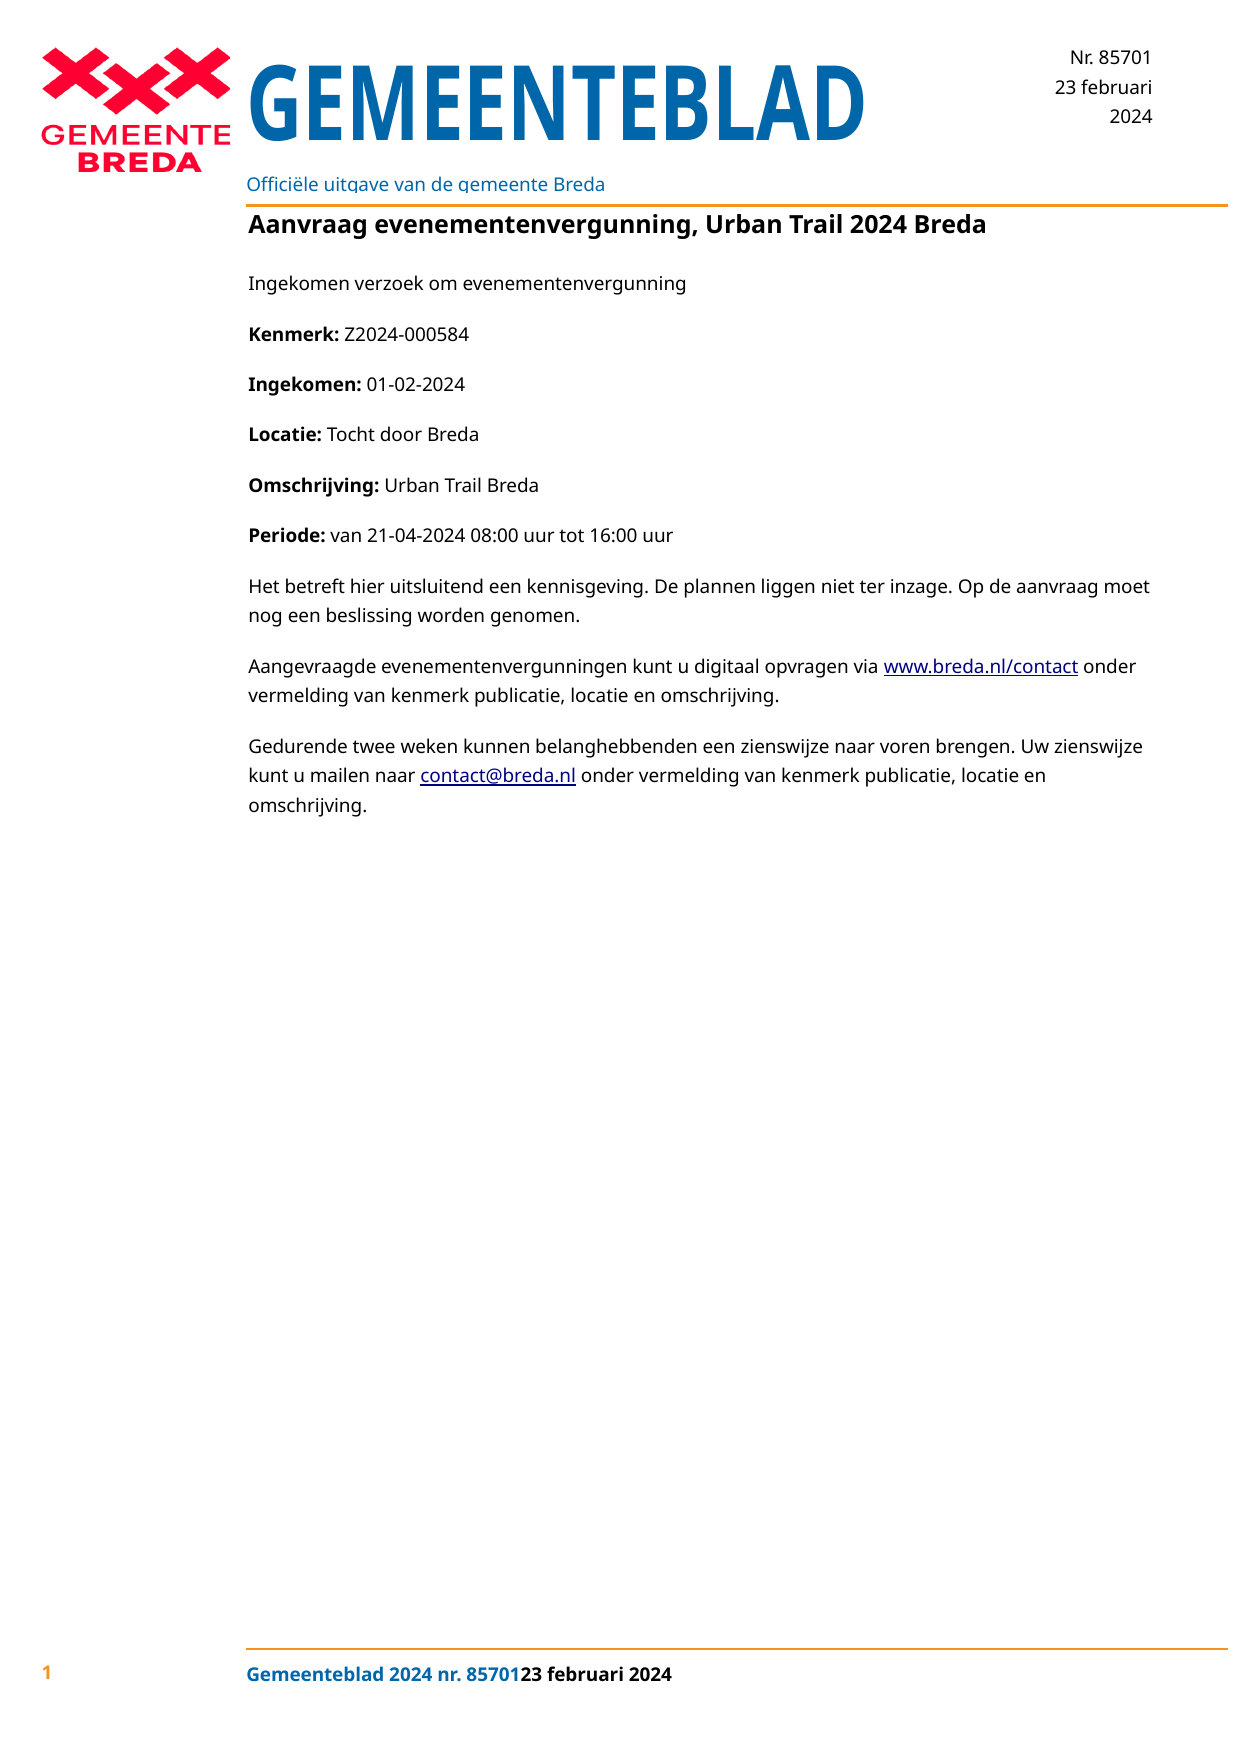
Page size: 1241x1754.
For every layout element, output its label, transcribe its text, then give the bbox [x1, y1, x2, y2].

text Periode: van 21-04-2024 08:00 uur tot 16:00 uur [248, 522, 1152, 548]
text Aanvraag evenementenvergunning, Urban Trail 2024 Breda [248, 207, 1152, 241]
text Ingekomen: 01-02-2024 [248, 371, 1152, 397]
picture [41, 47, 231, 172]
text Aangevraagde evenementenvergunningen kunt u digitaal opvragen via www.breda.nl/contact onder vermelding van kenmerk publicatie, locatie en omschrijving. [248, 653, 1152, 708]
text Kenmerk: Z2024-000584 [248, 321, 1152, 346]
text Het betreft hier uitsluitend een kennisgeving. De plannen liggen niet ter inzage. Op de aanvraag moet nog een beslissing worden genomen. [248, 573, 1152, 628]
text Omschrijving: Urban Trail Breda [248, 472, 1152, 498]
text Ingekomen verzoek om evenementenvergunning [248, 270, 1152, 296]
text Gedurende twee weken kunnen belanghebbenden een zienswijze naar voren brengen. Uw zienswijze kunt u mailen naar contact@breda.nl onder vermelding van kenmerk publicatie, locatie en omschrijving. [248, 733, 1152, 818]
text Locatie: Tocht door Breda [248, 422, 1152, 447]
